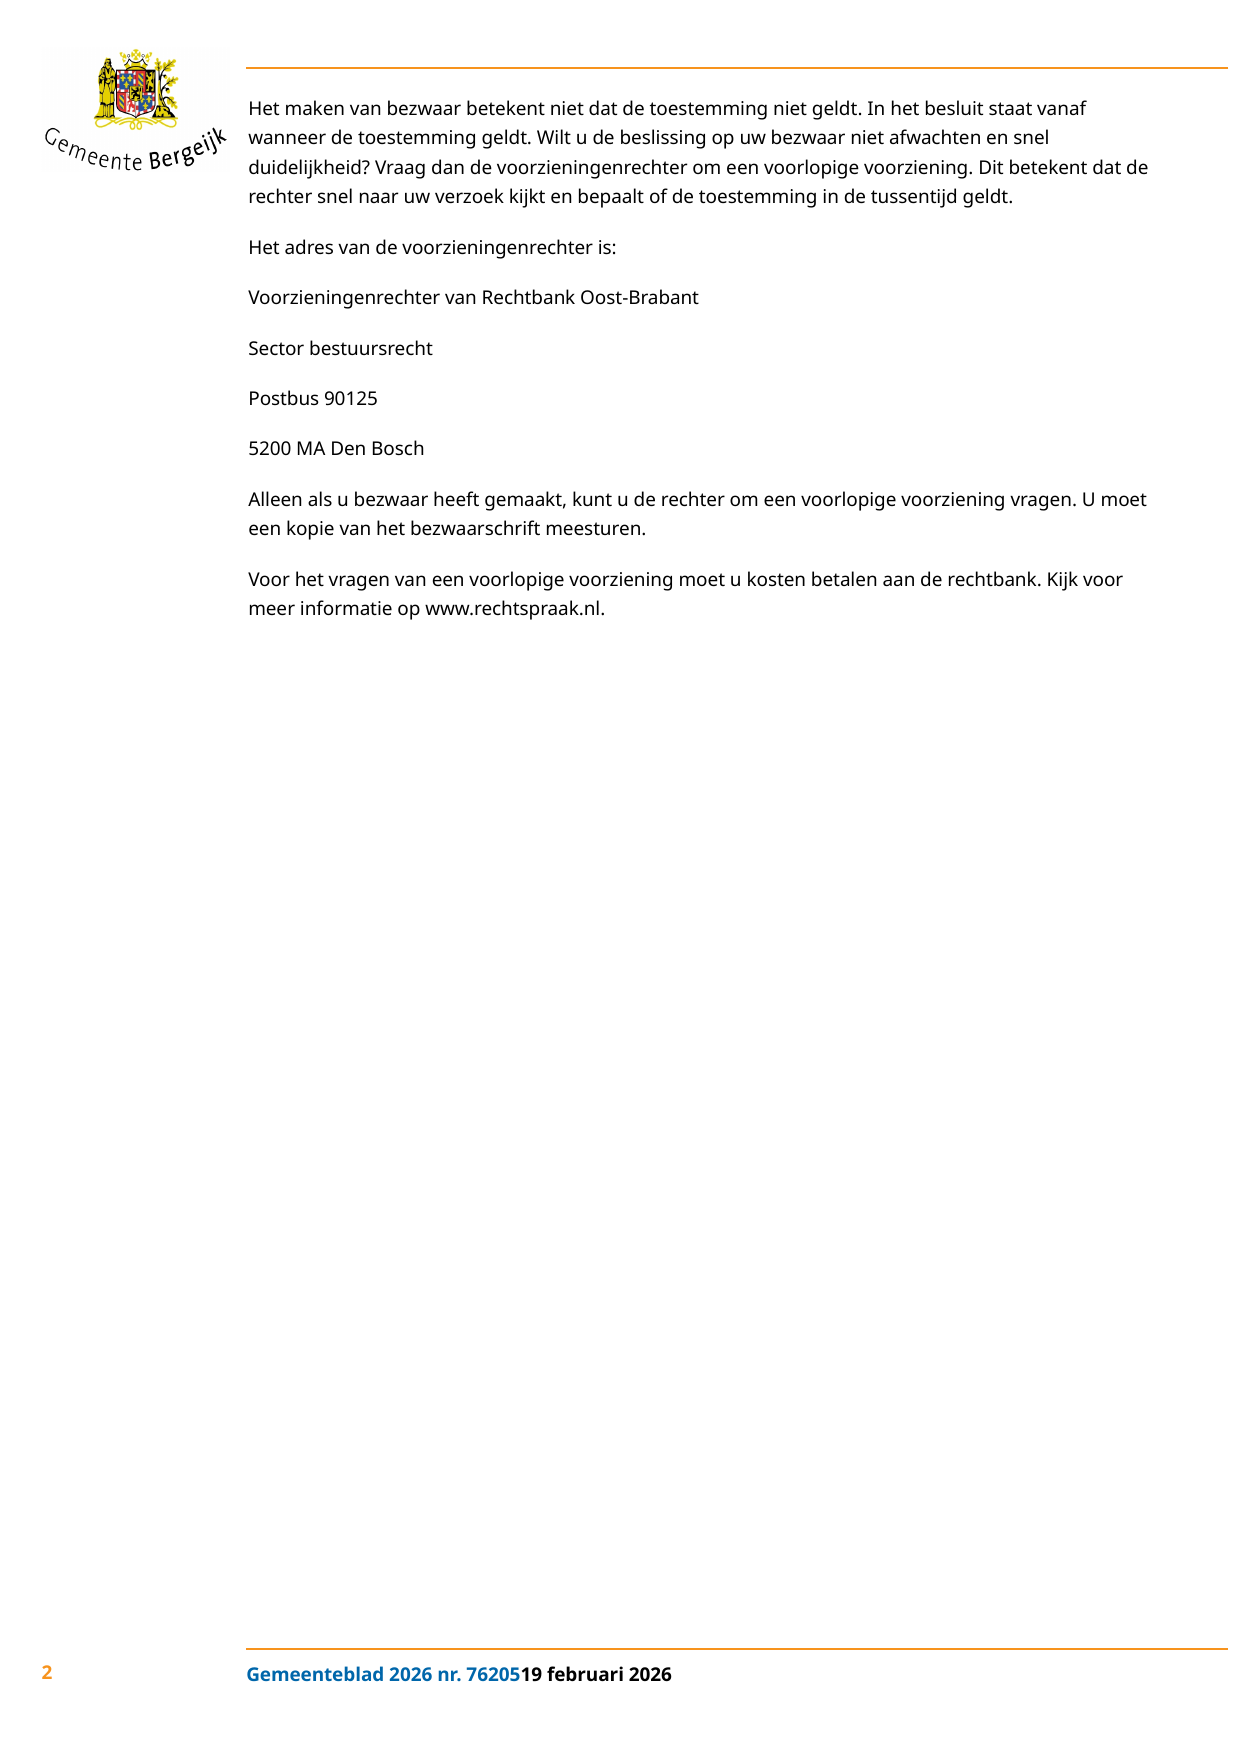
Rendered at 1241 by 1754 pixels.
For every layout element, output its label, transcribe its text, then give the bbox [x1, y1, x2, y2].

text Postbus 90125 [248, 385, 1152, 411]
text Het maken van bezwaar betekent niet dat de toestemming niet geldt. In het besluit staat vanaf wanneer de toestemming geldt. Wilt u de beslissing op uw bezwaar niet afwachten en snel duidelijkheid? Vraag dan de voorzieningenrechter om een voorlopige voorziening. Dit betekent dat de rechter snel naar uw verzoek kijkt en bepaalt of de toestemming in de tussentijd geldt. [248, 95, 1152, 209]
text 5200 MA Den Bosch [248, 436, 1152, 461]
text Het adres van de voorzieningenrechter is: [248, 234, 1152, 260]
text Voor het vragen van een voorlopige voorziening moet u kosten betalen aan de rechtbank. Kijk voor meer informatie op www.rechtspraak.nl. [248, 566, 1152, 621]
picture [41, 47, 231, 172]
text Sector bestuursrecht [248, 335, 1152, 361]
text Alleen als u bezwaar heeft gemaakt, kunt u de rechter om een voorlopige voorziening vragen. U moet een kopie van het bezwaarschrift meesturen. [248, 486, 1152, 541]
text Voorzieningenrechter van Rechtbank Oost-Brabant [248, 284, 1152, 310]
